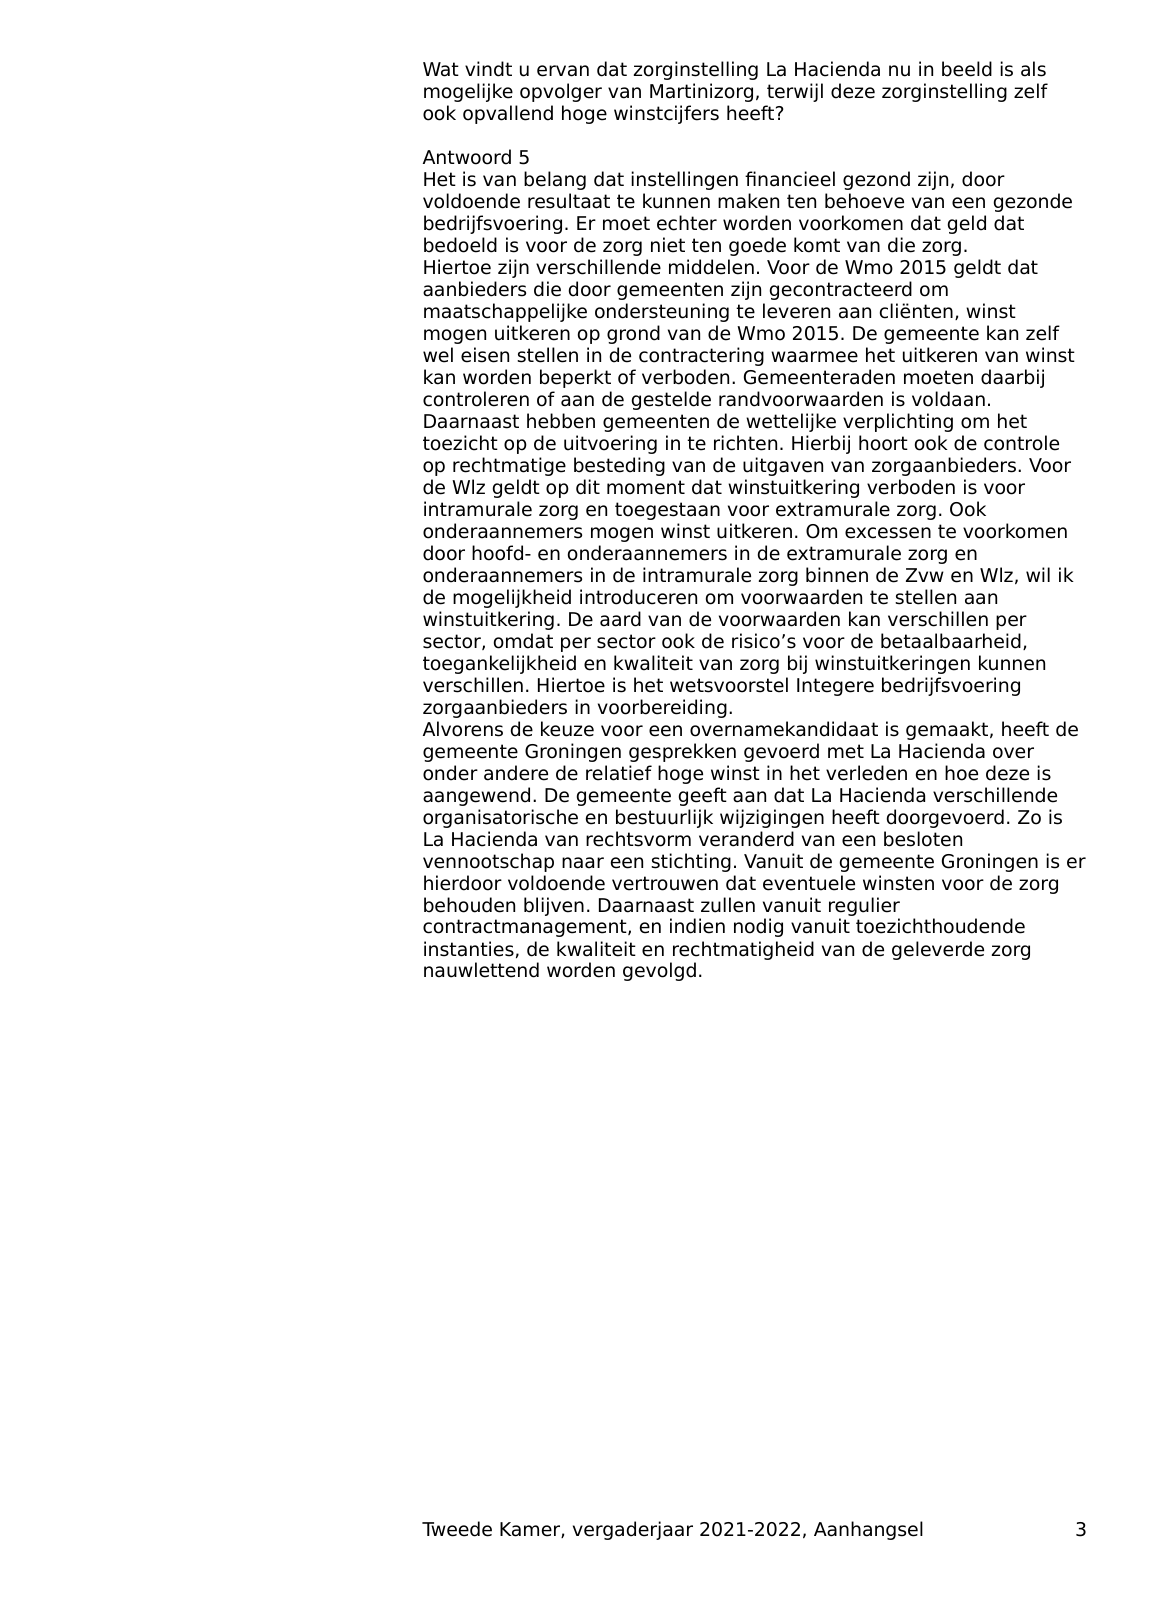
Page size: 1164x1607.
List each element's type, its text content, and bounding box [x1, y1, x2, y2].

text Hiertoe zijn verschillende middelen. Voor de Wmo 2015 geldt dat aanbieders die door gemeenten zijn gecontracteerd om maatschappelijke ondersteuning te leveren aan cliënten, winst mogen uitkeren op grond van de Wmo 2015. De gemeente kan zelf wel eisen stellen in de contractering waarmee het uitkeren van winst kan worden beperkt of verboden. Gemeenteraden moeten daarbij controleren of aan de gestelde randvoorwaarden is voldaan. Daarnaast hebben gemeenten de wettelijke verplichting om het toezicht op de uitvoering in te richten. Hierbij hoort ook de controle op rechtmatige besteding van de uitgaven van zorgaanbieders. Voor de Wlz geldt op dit moment dat winstuitkering verboden is voor intramurale zorg en toegestaan voor extramurale zorg. Ook onderaannemers mogen winst uitkeren. Om excessen te voorkomen door hoofd- en onderaannemers in de extramurale zorg en onderaannemers in de intramurale zorg binnen de Zvw en Wlz, wil ik de mogelijkheid introduceren om voorwaarden te stellen aan winstuitkering. De aard van de voorwaarden kan verschillen per sector, omdat per sector ook de risico’s voor de betaalbaarheid, toegankelijkheid en kwaliteit van zorg bij winstuitkeringen kunnen verschillen. Hiertoe is het wetsvoorstel Integere bedrijfsvoering zorgaanbieders in voorbereiding. [422, 257, 1087, 719]
text Antwoord 5 [422, 147, 1087, 169]
text Wat vindt u ervan dat zorginstelling La Hacienda nu in beeld is als mogelijke opvolger van Martinizorg, terwijl deze zorginstelling zelf ook opvallend hoge winstcijfers heeft? [422, 59, 1087, 125]
text Het is van belang dat instellingen financieel gezond zijn, door voldoende resultaat te kunnen maken ten behoeve van een gezonde bedrijfsvoering. Er moet echter worden voorkomen dat geld dat bedoeld is voor de zorg niet ten goede komt van die zorg. [422, 169, 1087, 257]
text Alvorens de keuze voor een overnamekandidaat is gemaakt, heeft de gemeente Groningen gesprekken gevoerd met La Hacienda over onder andere de relatief hoge winst in het verleden en hoe deze is aangewend. De gemeente geeft aan dat La Hacienda verschillende organisatorische en bestuurlijk wijzigingen heeft doorgevoerd. Zo is La Hacienda van rechtsvorm veranderd van een besloten vennootschap naar een stichting. Vanuit de gemeente Groningen is er hierdoor voldoende vertrouwen dat eventuele winsten voor de zorg behouden blijven. Daarnaast zullen vanuit regulier contractmanagement, en indien nodig vanuit toezichthoudende instanties, de kwaliteit en rechtmatigheid van de geleverde zorg nauwlettend worden gevolgd. [422, 719, 1087, 982]
